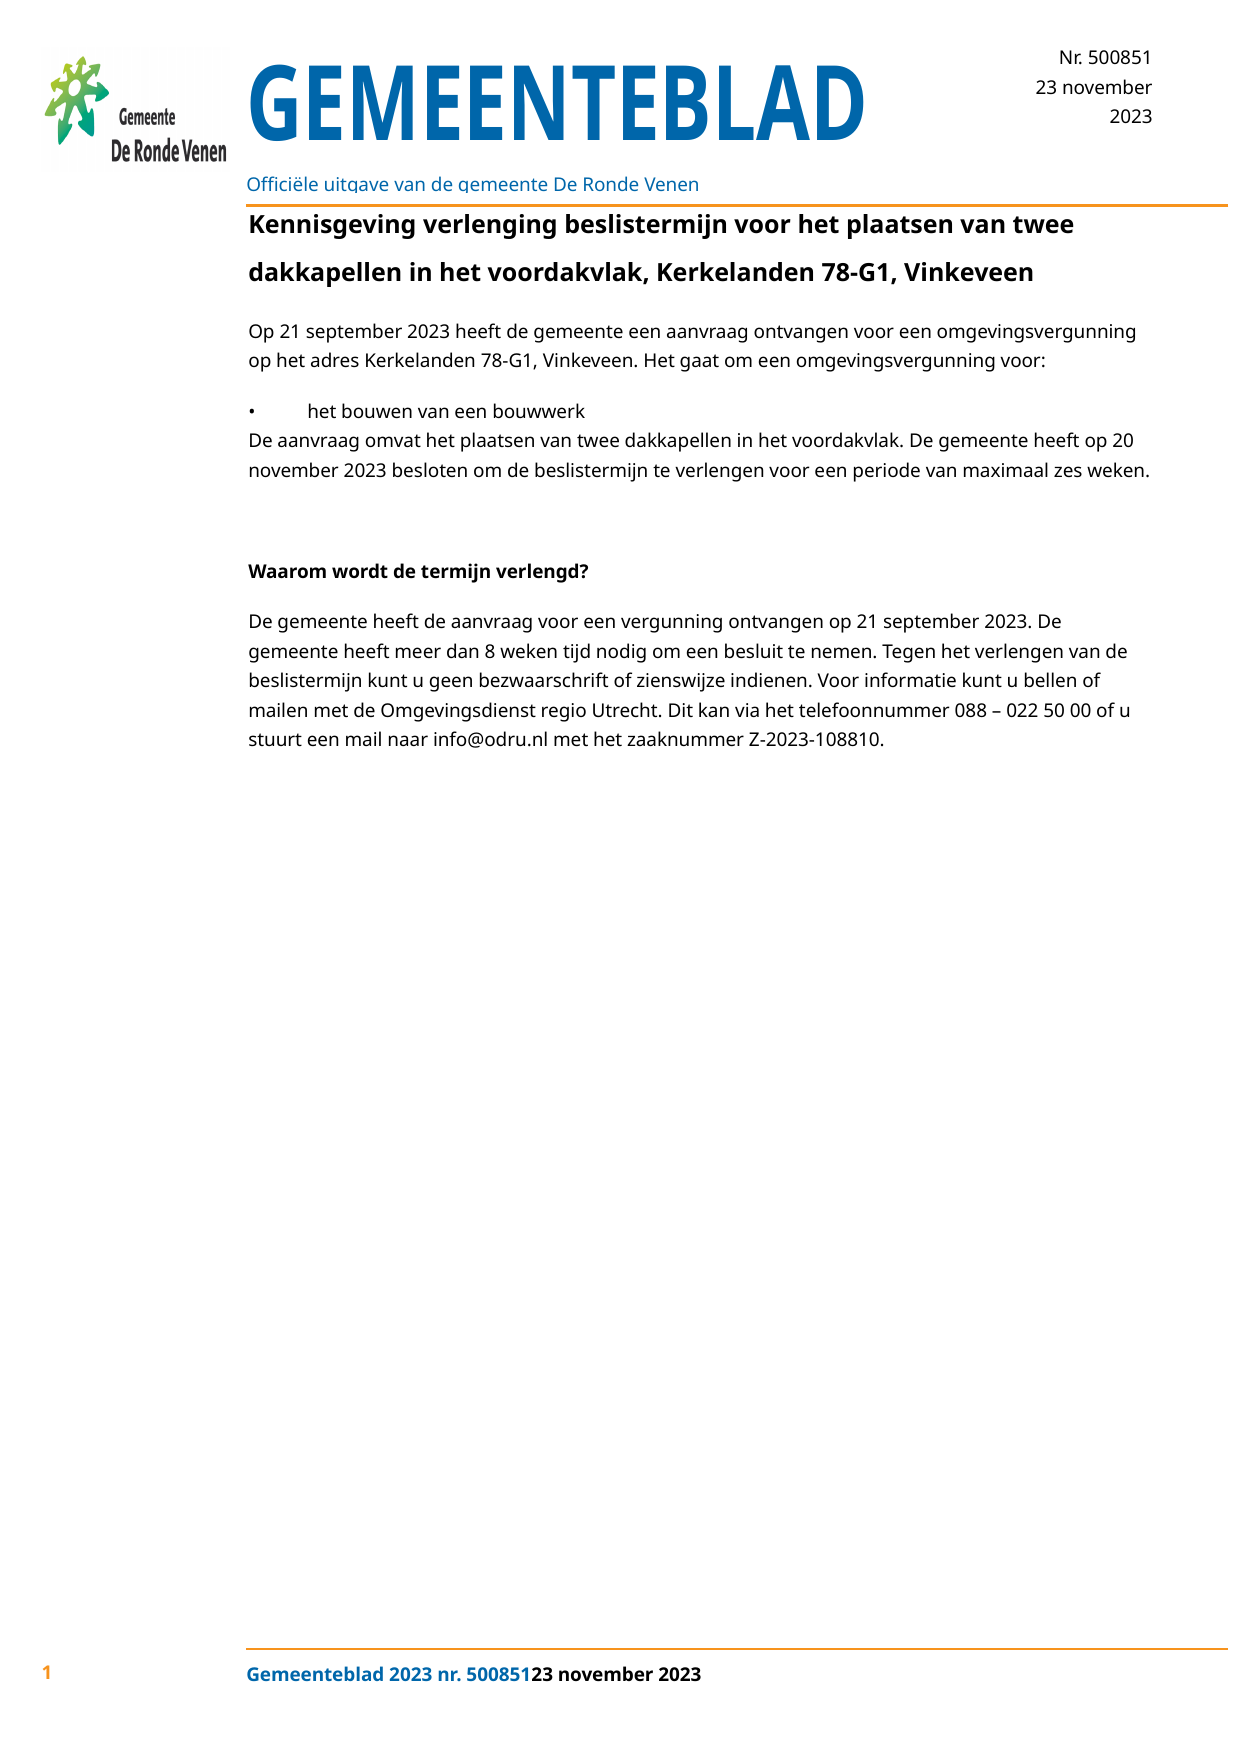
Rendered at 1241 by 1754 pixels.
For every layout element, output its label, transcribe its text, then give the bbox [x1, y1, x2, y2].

text Waarom wordt de termijn verlengd? [248, 558, 1152, 584]
text Op 21 september 2023 heeft de gemeente een aanvraag ontvangen voor een omgevingsvergunning op het adres Kerkelanden 78-G1, Vinkeveen. Het gaat om een omgevingsvergunning voor: [248, 318, 1152, 373]
text De gemeente heeft de aanvraag voor een vergunning ontvangen op 21 september 2023. De gemeente heeft meer dan 8 weken tijd nodig om een besluit te nemen. Tegen het verlengen van de beslistermijn kunt u geen bezwaarschrift of zienswijze indienen. Voor informatie kunt u bellen of mailen met de Omgevingsdienst regio Utrecht. Dit kan via het telefoonnummer 088 – 022 50 00 of u stuurt een mail naar info@odru.nl met het zaaknummer Z-2023-108810. [248, 608, 1152, 752]
text De aanvraag omvat het plaatsen van twee dakkapellen in het voordakvlak. De gemeente heeft op 20 november 2023 besloten om de beslistermijn te verlengen voor een periode van maximaal zes weken. [248, 427, 1152, 483]
picture [41, 47, 231, 172]
text Kennisgeving verlenging beslistermijn voor het plaatsen van twee dakkapellen in het voordakvlak, Kerkelanden 78-G1, Vinkeveen [248, 207, 1152, 288]
list het bouwen van een bouwwerk [248, 398, 1152, 424]
